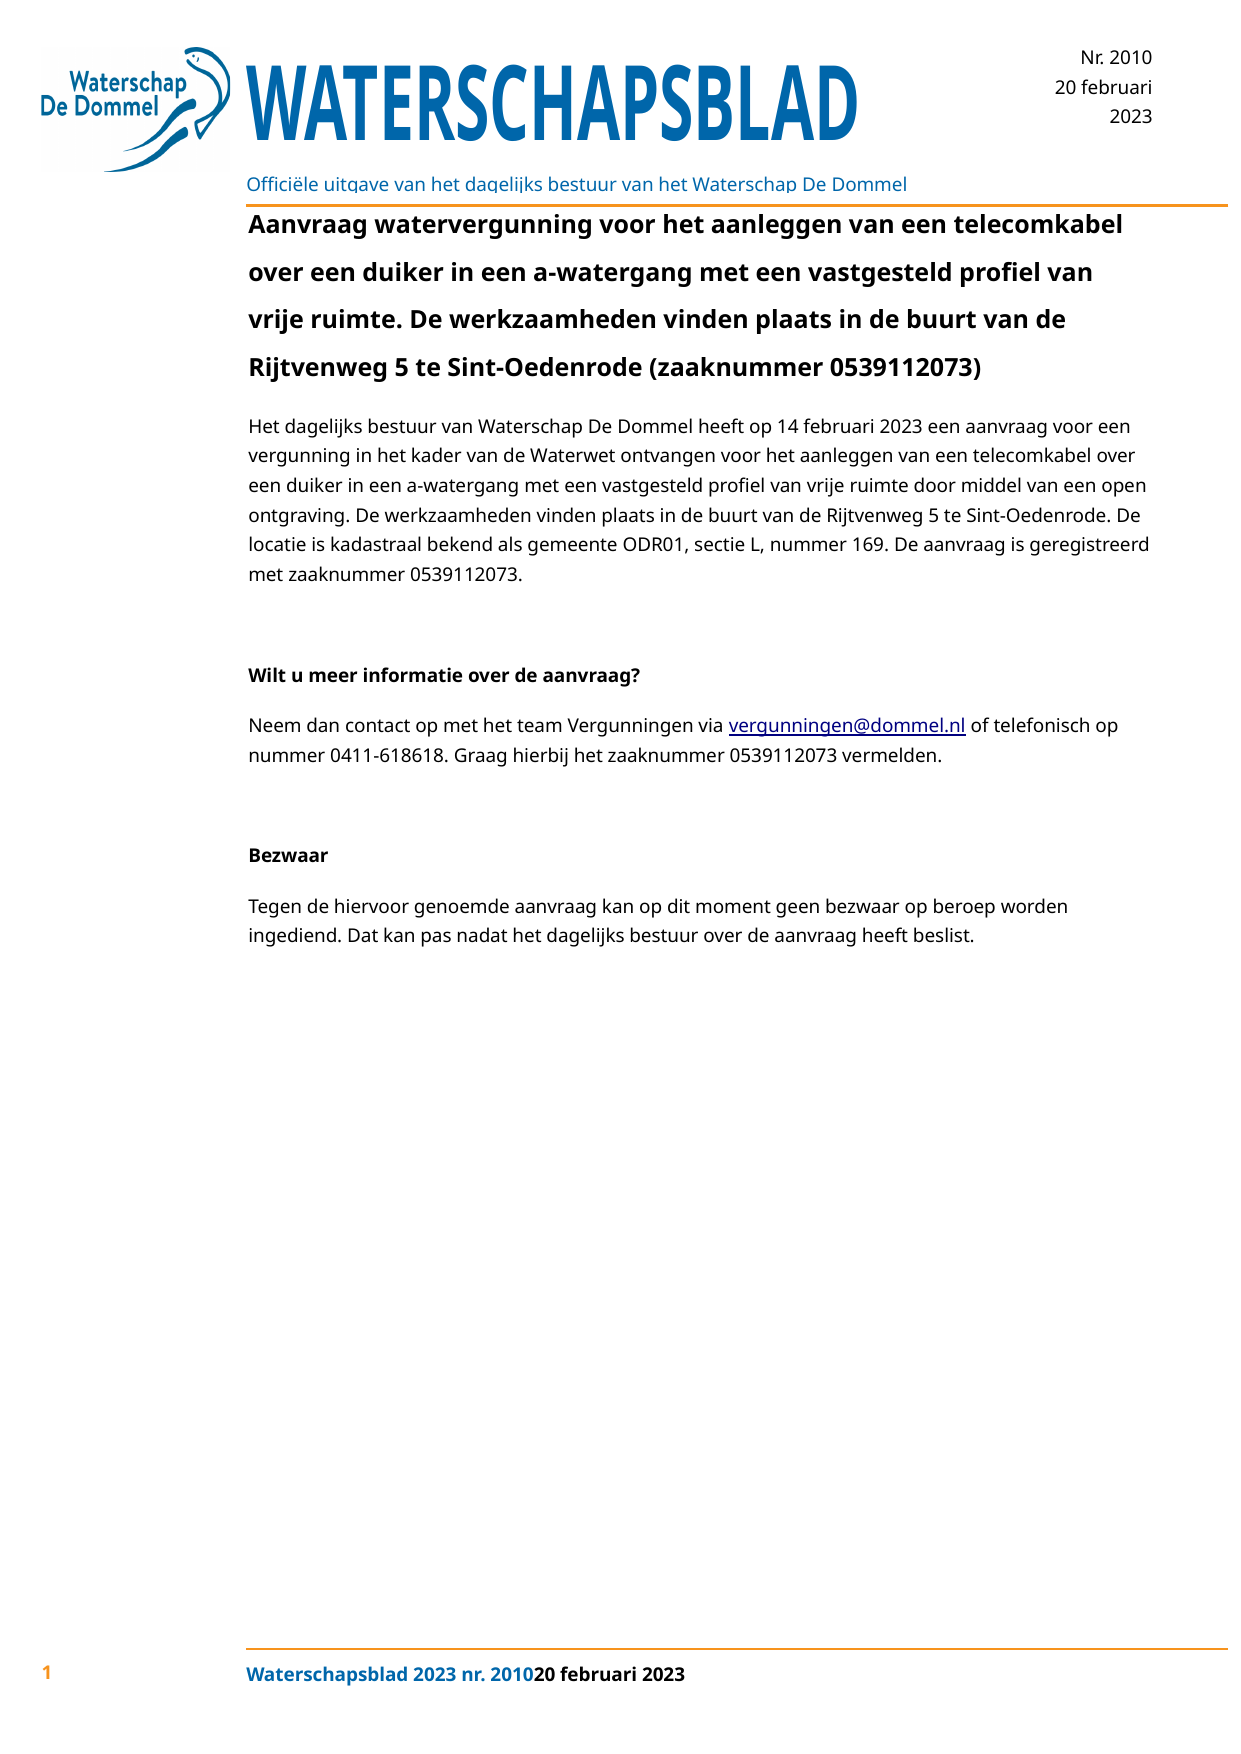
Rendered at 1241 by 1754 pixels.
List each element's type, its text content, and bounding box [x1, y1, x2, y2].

text Wilt u meer informatie over de aanvraag? [248, 662, 1152, 688]
picture [41, 47, 231, 172]
text Het dagelijks bestuur van Waterschap De Dommel heeft op 14 februari 2023 een aanvraag voor een vergunning in het kader van de Waterwet ontvangen voor het aanleggen van een telecomkabel over een duiker in een a-watergang met een vastgesteld profiel van vrije ruimte door middel van een open ontgraving. De werkzaamheden vinden plaats in de buurt van de Rijtvenweg 5 te Sint-Oedenrode. De locatie is kadastraal bekend als gemeente ODR01, sectie L, nummer 169. De aanvraag is geregistreerd met zaaknummer 0539112073. [248, 413, 1152, 587]
picture [45, 99, 51, 111]
text Neem dan contact op met het team Vergunningen via vergunningen@dommel.nl of telefonisch op nummer 0411-618618. Graag hierbij het zaaknummer 0539112073 vermelden. [248, 712, 1152, 768]
picture [204, 47, 231, 76]
text Aanvraag watervergunning voor het aanleggen van een telecomkabel over een duiker in een a-watergang met een vastgesteld profiel van vrije ruimte. De werkzaamheden vinden plaats in de buurt van de Rijtvenweg 5 te Sint-Oedenrode (zaaknummer 0539112073) [248, 207, 1152, 384]
text Bezwaar [248, 843, 1152, 868]
picture [198, 118, 210, 131]
text Tegen de hiervoor genoemde aanvraag kan op dit moment geen bezwaar op beroep worden ingediend. Dat kan pas nadat het dagelijks bestuur over de aanvraag heeft beslist. [248, 893, 1152, 948]
